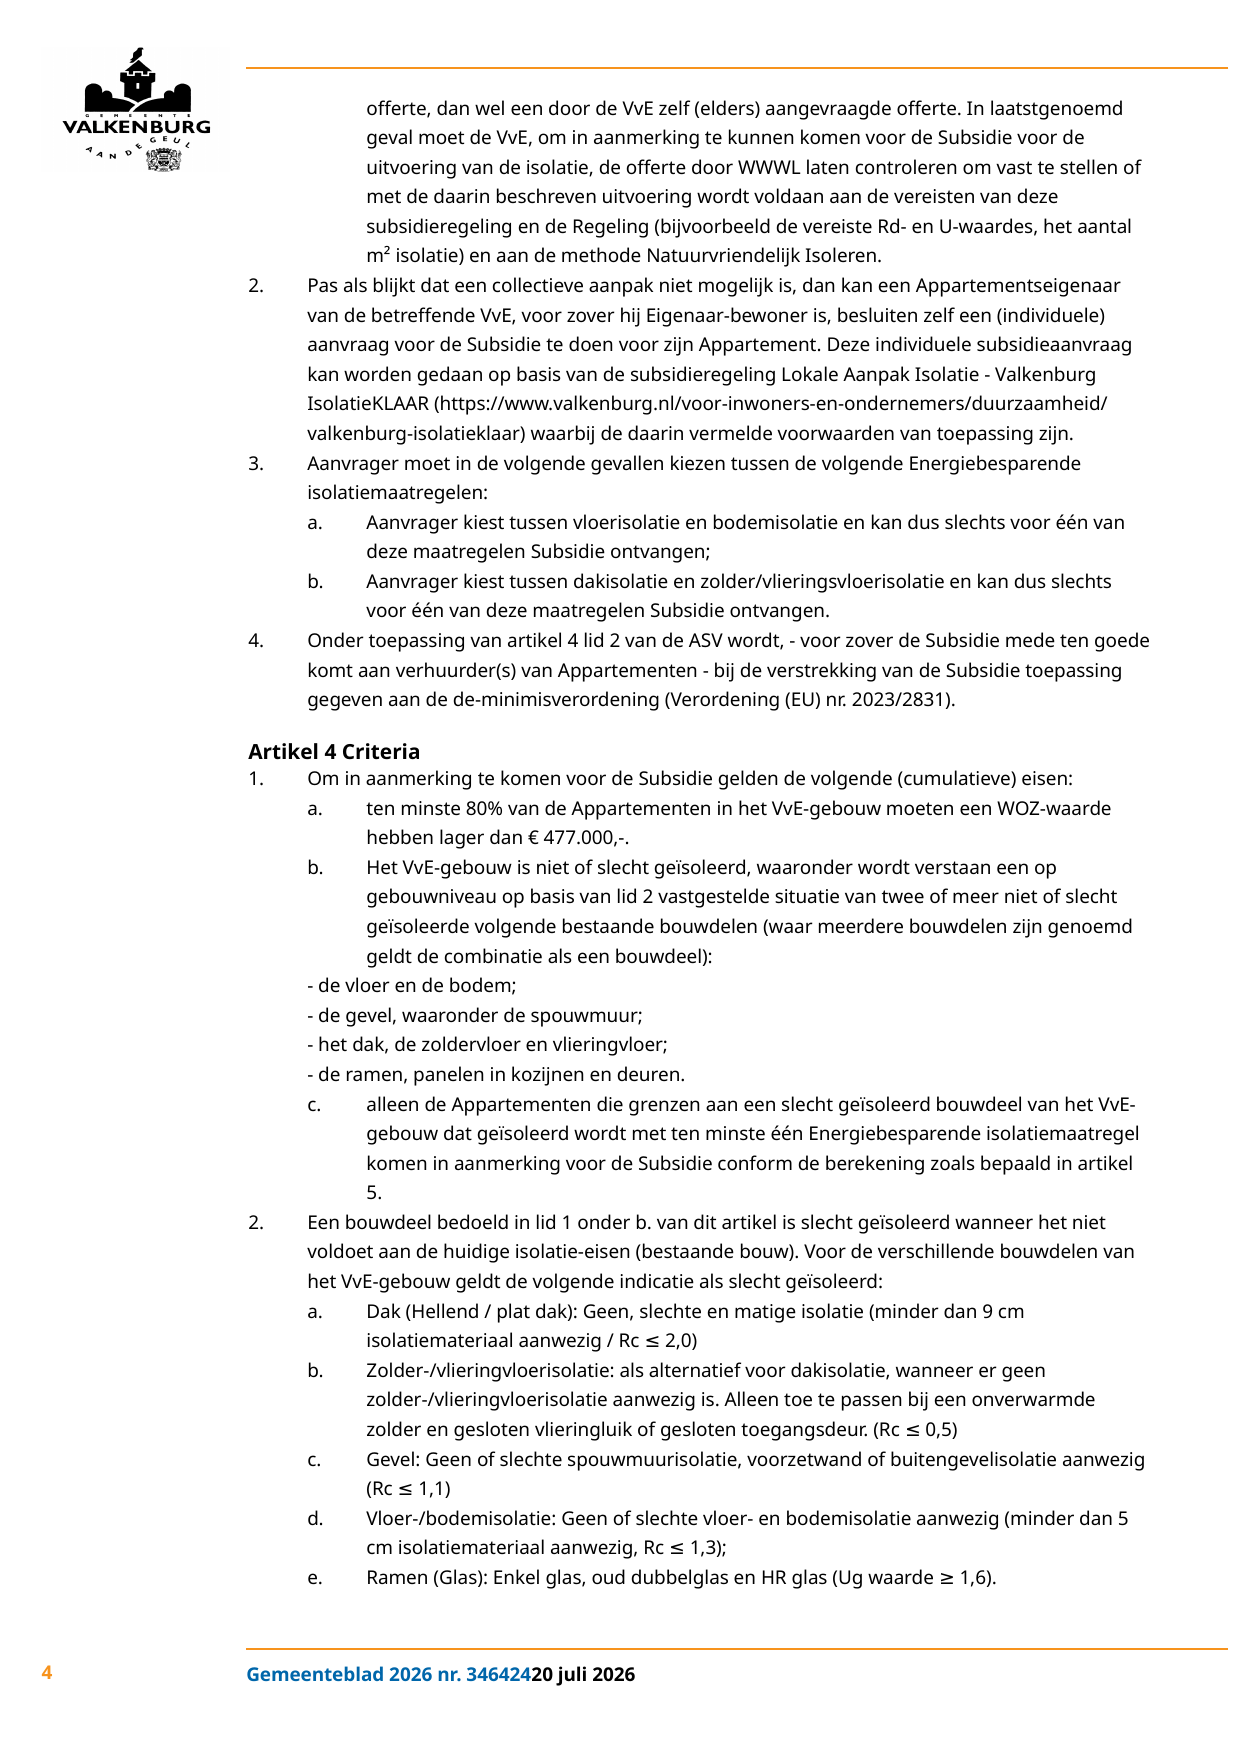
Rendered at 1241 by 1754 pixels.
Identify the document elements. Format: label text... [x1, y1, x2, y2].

list Aanvrager moet in de volgende gevallen kiezen tussen de volgende Energiebesparende isolatiemaatregelen: [248, 450, 1152, 505]
list Het VvE-gebouw is niet of slecht geïsoleerd, waaronder wordt verstaan een op gebouwniveau op basis van lid 2 vastgestelde situatie van twee of meer niet of slecht geïsoleerde volgende bestaande bouwdelen (waar meerdere bouwdelen zijn genoemd geldt de combinatie als een bouwdeel): [307, 854, 1152, 968]
list - het dak, de zoldervloer en vlieringvloer; [248, 1032, 1152, 1057]
list - de gevel, waaronder de spouwmuur; [248, 1002, 1152, 1028]
picture [41, 47, 231, 172]
list - de vloer en de bodem; [248, 972, 1152, 998]
list Aanvrager kiest tussen vloerisolatie en bodemisolatie en kan dus slechts voor één van deze maatregelen Subsidie ontvangen; [307, 509, 1152, 564]
list Pas als blijkt dat een collectieve aanpak niet mogelijk is, dan kan een Appartementseigenaar van de betreffende VvE, voor zover hij Eigenaar-bewoner is, besluiten zelf een (individuele) aanvraag voor de Subsidie te doen voor zijn Appartement. Deze individuele subsidieaanvraag kan worden gedaan op basis van de subsidieregeling Lokale Aanpak Isolatie - Valkenburg IsolatieKLAAR (https://www.valkenburg.nl/voor-inwoners-en-ondernemers/duurzaamheid/valkenburg-isolatieklaar) waarbij de daarin vermelde voorwaarden van toepassing zijn. [248, 272, 1152, 446]
list Dak (Hellend / plat dak): Geen, slechte en matige isolatie (minder dan 9 cm isolatiemateriaal aanwezig / Rc ≤ 2,0) [307, 1298, 1152, 1353]
list Zolder-/vlieringvloerisolatie: als alternatief voor dakisolatie, wanneer er geen zolder-/vlieringvloerisolatie aanwezig is. Alleen toe te passen bij een onverwarmde zolder en gesloten vlieringluik of gesloten toegangsdeur. (Rc ≤ 0,5) [307, 1357, 1152, 1442]
list Gevel: Geen of slechte spouwmuurisolatie, voorzetwand of buitengevelisolatie aanwezig (Rc ≤ 1,1) [307, 1446, 1152, 1501]
list Vloer-/bodemisolatie: Geen of slechte vloer- en bodemisolatie aanwezig (minder dan 5 cm isolatiemateriaal aanwezig, Rc ≤ 1,3); [307, 1505, 1152, 1560]
text Artikel 4 Criteria [248, 737, 1152, 765]
list ten minste 80% van de Appartementen in het VvE-gebouw moeten een WOZ-waarde hebben lager dan € 477.000,-. [307, 795, 1152, 850]
list alleen de Appartementen die grenzen aan een slecht geïsoleerd bouwdeel van het VvE-gebouw dat geïsoleerd wordt met ten minste één Energiebesparende isolatiemaatregel komen in aanmerking voor de Subsidie conform de berekening zoals bepaald in artikel 5. [307, 1091, 1152, 1205]
list Een bouwdeel bedoeld in lid 1 onder b. van dit artikel is slecht geïsoleerd wanneer het niet voldoet aan de huidige isolatie-eisen (bestaande bouw). Voor de verschillende bouwdelen van het VvE-gebouw geldt de volgende indicatie als slecht geïsoleerd: [248, 1209, 1152, 1294]
list Onder toepassing van artikel 4 lid 2 van de ASV wordt, - voor zover de Subsidie mede ten goede komt aan verhuurder(s) van Appartementen - bij de verstrekking van de Subsidie toepassing gegeven aan de de-minimisverordening (Verordening (EU) nr. 2023/2831). [248, 627, 1152, 712]
list Ramen (Glas): Enkel glas, oud dubbelglas en HR glas (Ug waarde ≥ 1,6). [307, 1564, 1152, 1590]
list - de ramen, panelen in kozijnen en deuren. [248, 1061, 1152, 1087]
list Aanvrager kiest tussen dakisolatie en zolder/vlieringsvloerisolatie en kan dus slechts voor één van deze maatregelen Subsidie ontvangen. [307, 568, 1152, 623]
list Om in aanmerking te komen voor de Subsidie gelden de volgende (cumulatieve) eisen: [248, 765, 1152, 791]
list offerte, dan wel een door de VvE zelf (elders) aangevraagde offerte. In laatstgenoemd geval moet de VvE, om in aanmerking te kunnen komen voor de Subsidie voor de uitvoering van de isolatie, de offerte door WWWL laten controleren om vast te stellen of met de daarin beschreven uitvoering wordt voldaan aan de vereisten van deze subsidieregeling en de Regeling (bijvoorbeeld de vereiste Rd- en U-waardes, het aantal m² isolatie) en aan de methode Natuurvriendelijk Isoleren. [307, 95, 1152, 268]
